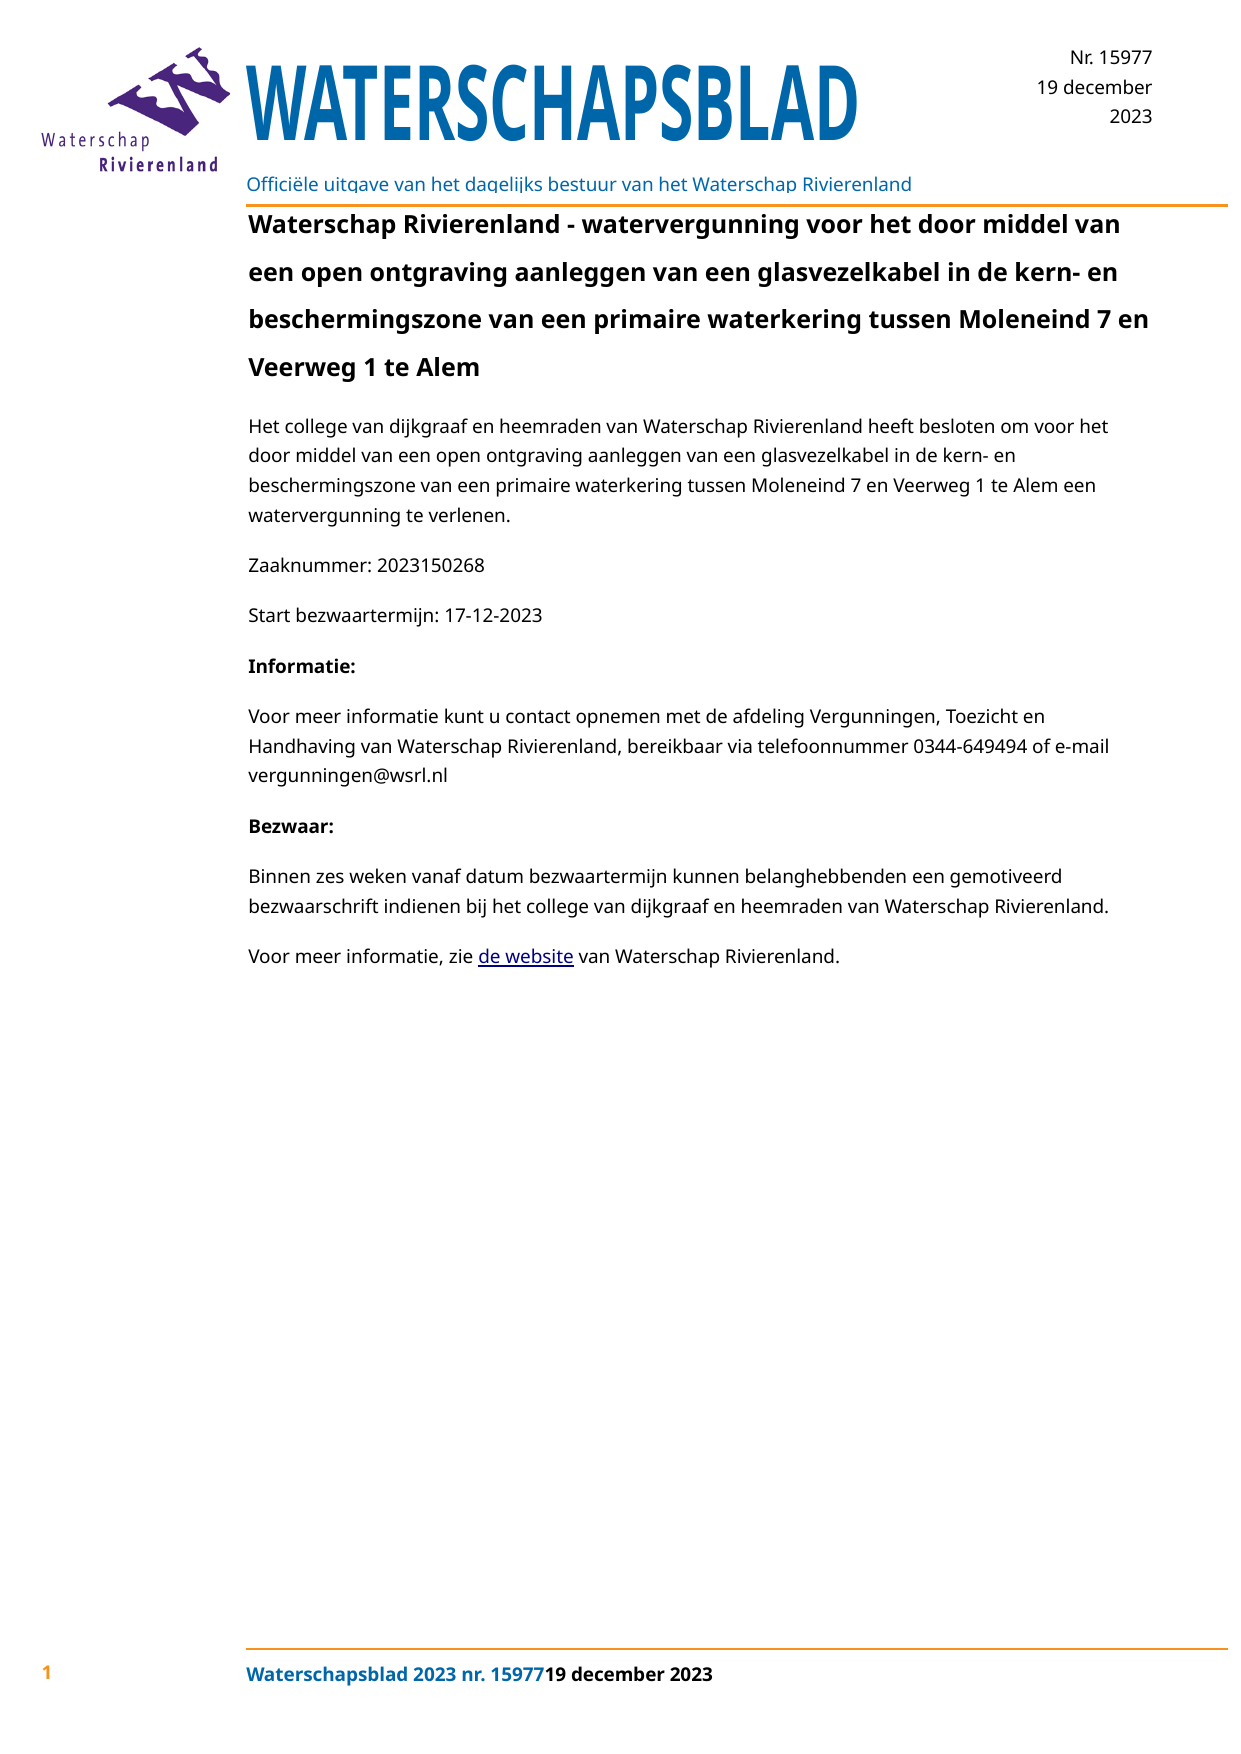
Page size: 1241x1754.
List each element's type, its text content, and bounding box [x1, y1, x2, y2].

text Bezwaar: [248, 813, 1152, 839]
text Informatie: [248, 653, 1152, 679]
text Voor meer informatie, zie de website van Waterschap Rivierenland. [248, 943, 1152, 969]
text Waterschap Rivierenland - watervergunning voor het door middel van een open ontgraving aanleggen van een glasvezelkabel in de kern- en beschermingszone van een primaire waterkering tussen Moleneind 7 en Veerweg 1 te Alem [248, 207, 1152, 384]
text Het college van dijkgraaf en heemraden van Waterschap Rivierenland heeft besloten om voor het door middel van een open ontgraving aanleggen van een glasvezelkabel in de kern- en beschermingszone van een primaire waterkering tussen Moleneind 7 en Veerweg 1 te Alem een watervergunning te verlenen. [248, 413, 1152, 528]
text Voor meer informatie kunt u contact opnemen met de afdeling Vergunningen, Toezicht en Handhaving van Waterschap Rivierenland, bereikbaar via telefoonnummer 0344-649494 of e-mail vergunningen@wsrl.nl [248, 703, 1152, 788]
text Binnen zes weken vanaf datum bezwaartermijn kunnen belanghebbenden een gemotiveerd bezwaarschrift indienen bij het college van dijkgraaf en heemraden van Waterschap Rivierenland. [248, 863, 1152, 919]
text Start bezwaartermijn: 17-12-2023 [248, 603, 1152, 628]
picture [41, 47, 231, 172]
text Zaaknummer: 2023150268 [248, 552, 1152, 578]
